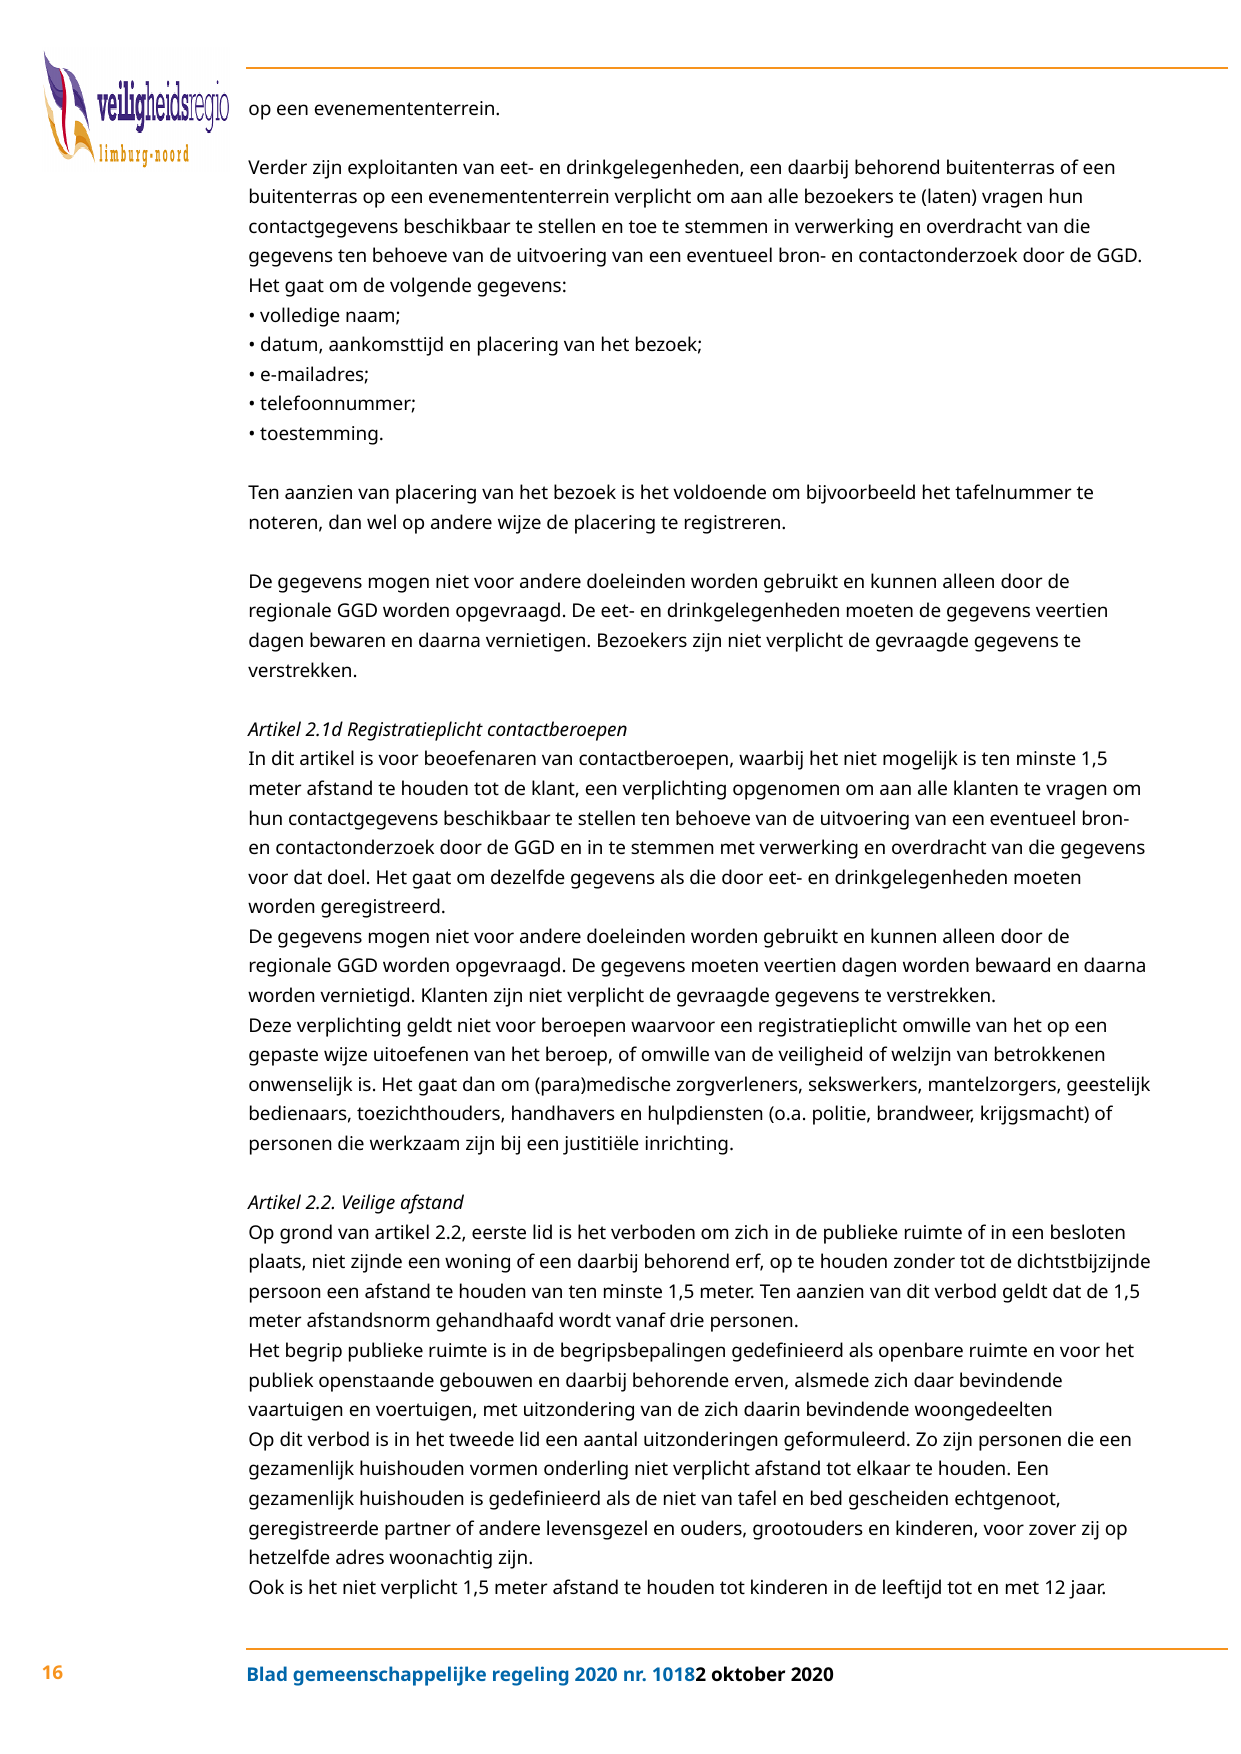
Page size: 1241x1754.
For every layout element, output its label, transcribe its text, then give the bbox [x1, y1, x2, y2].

text • telefoonnummer; [248, 391, 1152, 416]
text Deze verplichting geldt niet voor beroepen waarvoor een registratieplicht omwille van het op een gepaste wijze uitoefenen van het beroep, of omwille van de veiligheid of welzijn van betrokkenen onwenselijk is. Het gaat dan om (para)medische zorgverleners, sekswerkers, mantelzorgers, geestelijk bedienaars, toezichthouders, handhavers en hulpdiensten (o.a. politie, brandweer, krijgsmacht) of personen die werkzaam zijn bij een justitiële inrichting. [248, 1012, 1152, 1156]
text Het begrip publieke ruimte is in de begripsbepalingen gedefinieerd als openbare ruimte en voor het publiek openstaande gebouwen en daarbij behorende erven, alsmede zich daar bevindende vaartuigen en voertuigen, met uitzondering van de zich daarin bevindende woongedeelten [248, 1337, 1152, 1422]
text • datum, aankomsttijd en placering van het bezoek; [248, 331, 1152, 357]
text • e-mailadres; [248, 361, 1152, 387]
text • toestemming. [248, 420, 1152, 446]
text • volledige naam; [248, 302, 1152, 328]
text Op dit verbod is in het tweede lid een aantal uitzonderingen geformuleerd. Zo zijn personen die een gezamenlijk huishouden vormen onderling niet verplicht afstand tot elkaar te houden. Een gezamenlijk huishouden is gedefinieerd als de niet van tafel en bed gescheiden echtgenoot, geregistreerde partner of andere levensgezel en ouders, grootouders en kinderen, voor zover zij op hetzelfde adres woonachtig zijn. [248, 1426, 1152, 1570]
text op een evenemententerrein. [248, 95, 1152, 121]
text De gegevens mogen niet voor andere doeleinden worden gebruikt en kunnen alleen door de regionale GGD worden opgevraagd. De eet- en drinkgelegenheden moeten de gegevens veertien dagen bewaren en daarna vernietigen. Bezoekers zijn niet verplicht de gevraagde gegevens te verstrekken. [248, 568, 1152, 683]
picture [41, 47, 231, 172]
text Ten aanzien van placering van het bezoek is het voldoende om bijvoorbeeld het tafelnummer te noteren, dan wel op andere wijze de placering te registreren. [248, 479, 1152, 535]
text In dit artikel is voor beoefenaren van contactberoepen, waarbij het niet mogelijk is ten minste 1,5 meter afstand te houden tot de klant, een verplichting opgenomen om aan alle klanten te vragen om hun contactgegevens beschikbaar te stellen ten behoeve van de uitvoering van een eventueel bron- en contactonderzoek door de GGD en in te stemmen met verwerking en overdracht van die gegevens voor dat doel. Het gaat om dezelfde gegevens als die door eet- en drinkgelegenheden moeten worden geregistreerd. [248, 746, 1152, 919]
text De gegevens mogen niet voor andere doeleinden worden gebruikt en kunnen alleen door de regionale GGD worden opgevraagd. De gegevens moeten veertien dagen worden bewaard en daarna worden vernietigd. Klanten zijn niet verplicht de gevraagde gegevens te verstrekken. [248, 923, 1152, 1008]
text Op grond van artikel 2.2, eerste lid is het verboden om zich in de publieke ruimte of in een besloten plaats, niet zijnde een woning of een daarbij behorend erf, op te houden zonder tot de dichtstbijzijnde persoon een afstand te houden van ten minste 1,5 meter. Ten aanzien van dit verbod geldt dat de 1,5 meter afstandsnorm gehandhaafd wordt vanaf drie personen. [248, 1219, 1152, 1333]
text Artikel 2.1d Registratieplicht contactberoepen [248, 716, 1152, 742]
text Verder zijn exploitanten van eet- en drinkgelegenheden, een daarbij behorend buitenterras of een buitenterras op een evenemententerrein verplicht om aan alle bezoekers te (laten) vragen hun contactgegevens beschikbaar te stellen en toe te stemmen in verwerking en overdracht van die gegevens ten behoeve van de uitvoering van een eventueel bron- en contactonderzoek door de GGD. Het gaat om de volgende gegevens: [248, 154, 1152, 298]
text Artikel 2.2. Veilige afstand [248, 1189, 1152, 1215]
text Ook is het niet verplicht 1,5 meter afstand te houden tot kinderen in de leeftijd tot en met 12 jaar. [248, 1574, 1152, 1600]
